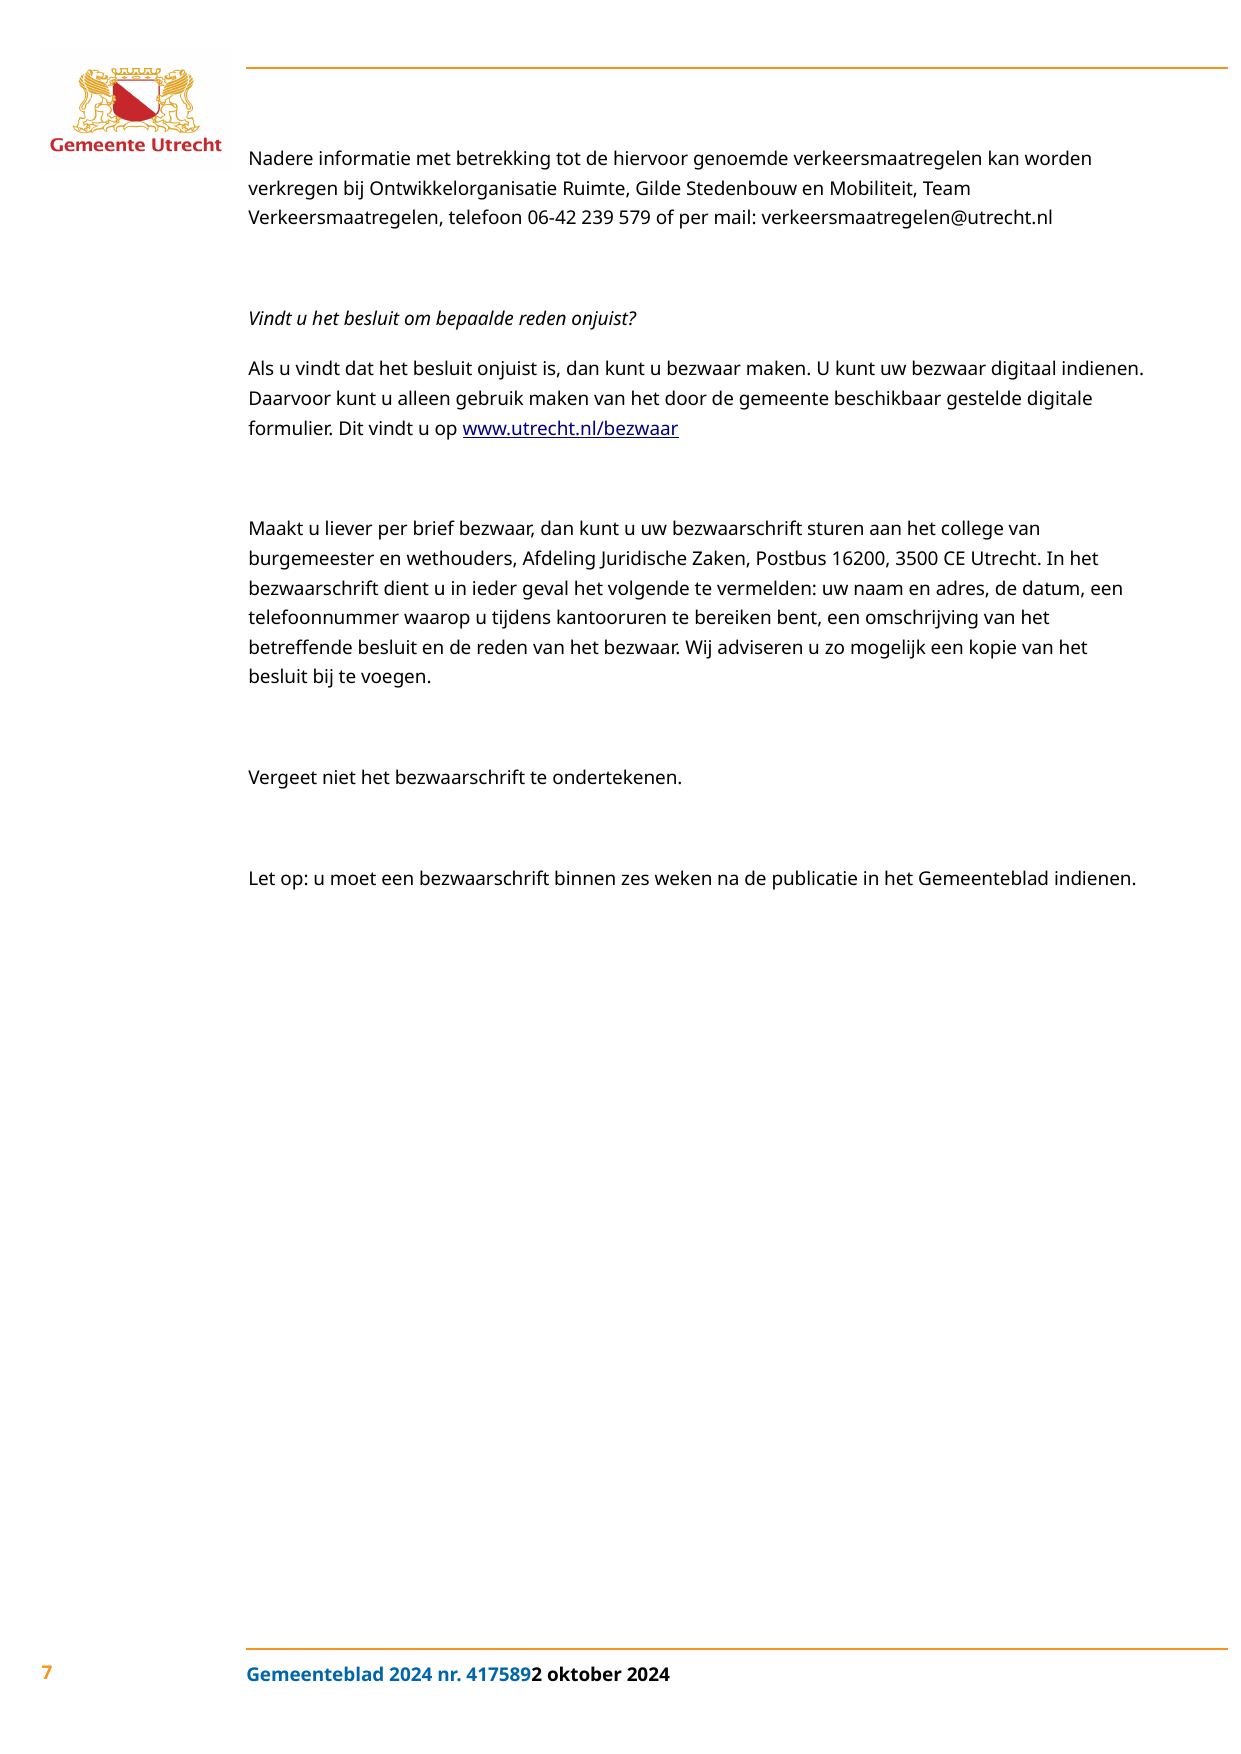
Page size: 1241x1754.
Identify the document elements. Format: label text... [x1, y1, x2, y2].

picture [41, 47, 231, 172]
text Maakt u liever per brief bezwaar, dan kunt u uw bezwaarschrift sturen aan het college van burgemeester en wethouders, Afdeling Juridische Zaken, Postbus 16200, 3500 CE Utrecht. In het bezwaarschrift dient u in ieder geval het volgende te vermelden: uw naam en adres, de datum, een telefoonnummer waarop u tijdens kantooruren te bereiken bent, een omschrijving van het betreffende besluit en de reden van het bezwaar. Wij adviseren u zo mogelijk een kopie van het besluit bij te voegen. [248, 516, 1152, 689]
text Let op: u moet een bezwaarschrift binnen zes weken na de publicatie in het Gemeenteblad indienen. [248, 865, 1152, 891]
text Vindt u het besluit om bepaalde reden onjuist? [248, 305, 1152, 331]
text Nadere informatie met betrekking tot de hiervoor genoemde verkeersmaatregelen kan worden verkregen bij Ontwikkelorganisatie Ruimte, Gilde Stedenbouw en Mobiliteit, Team Verkeersmaatregelen, telefoon 06-42 239 579 of per mail: verkeersmaatregelen@utrecht.nl [248, 145, 1152, 230]
text Vergeet niet het bezwaarschrift te ondertekenen. [248, 764, 1152, 790]
text Als u vindt dat het besluit onjuist is, dan kunt u bezwaar maken. U kunt uw bezwaar digitaal indienen. Daarvoor kunt u alleen gebruik maken van het door de gemeente beschikbaar gestelde digitale formulier. Dit vindt u op www.utrecht.nl/bezwaar [248, 356, 1152, 441]
